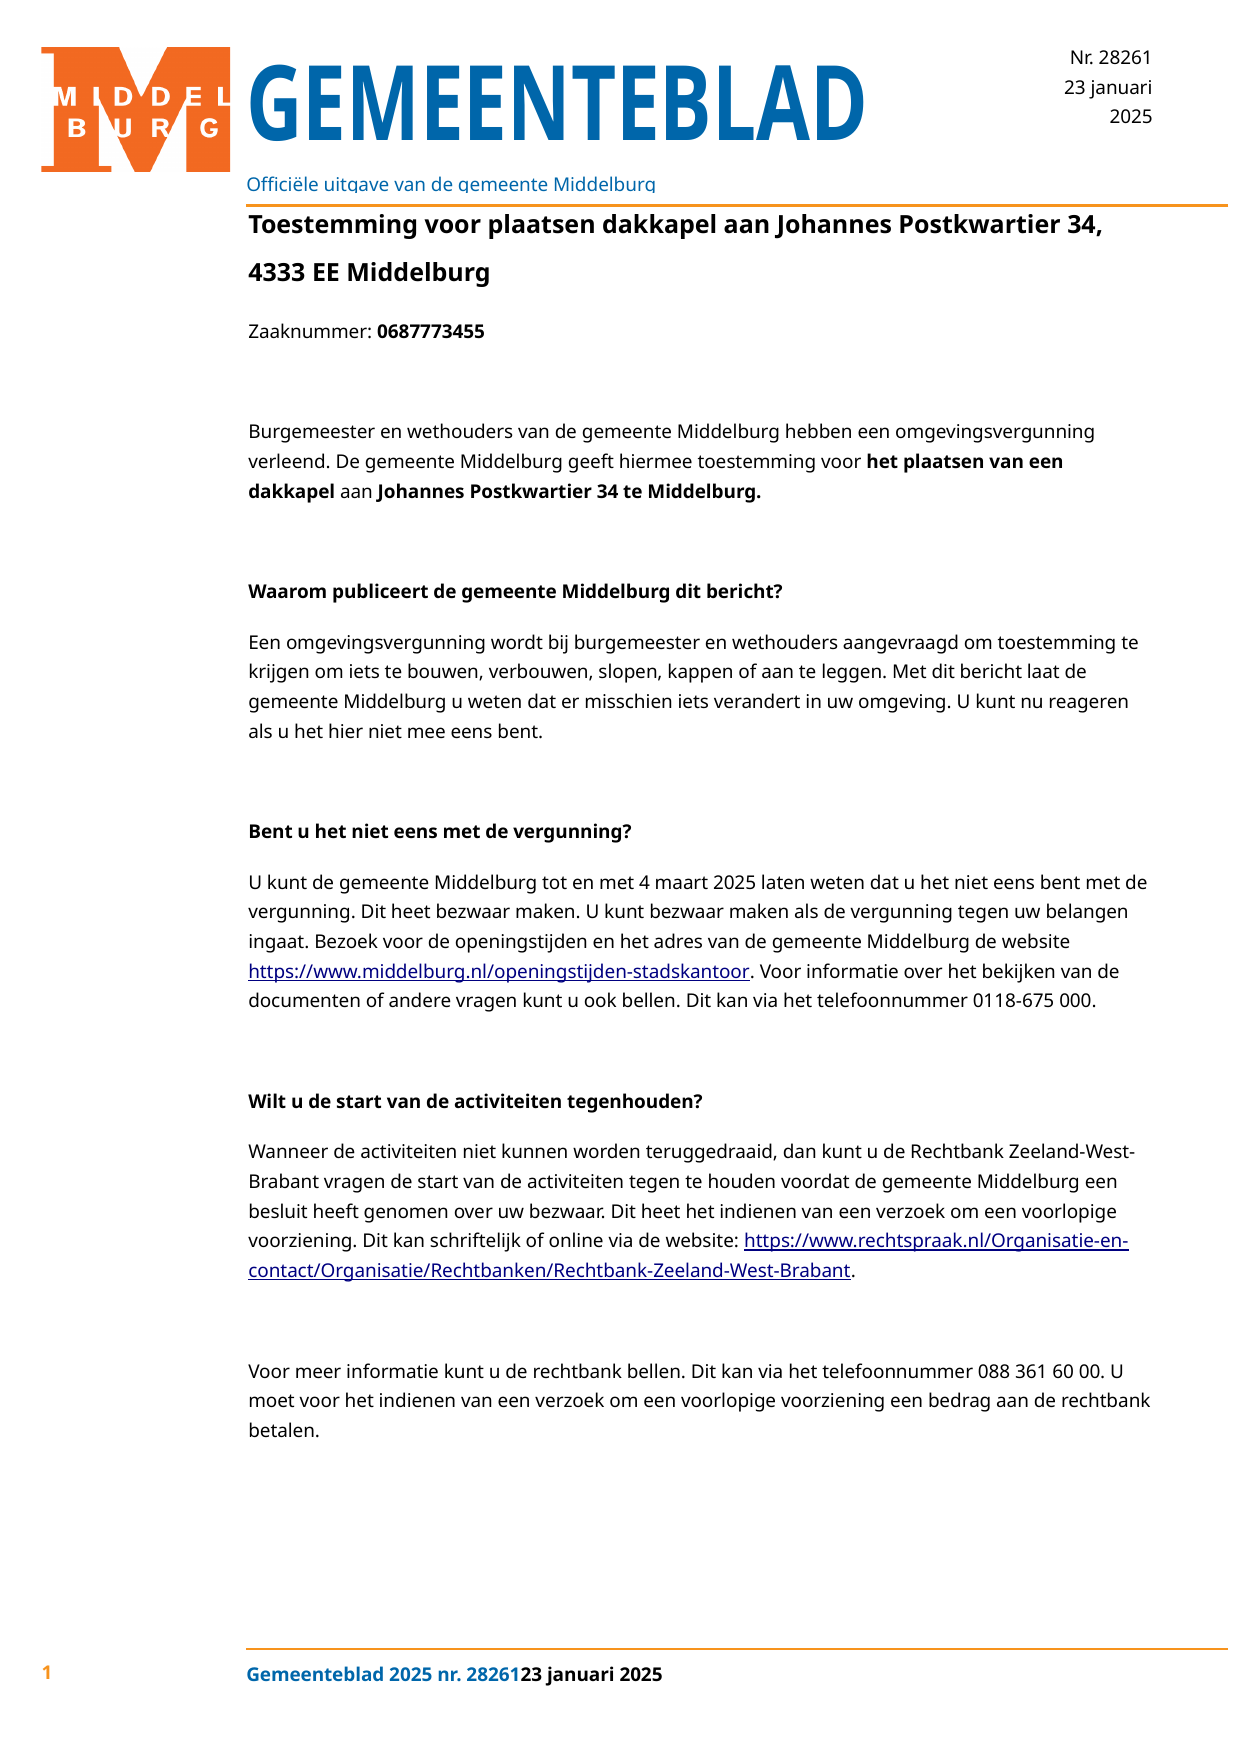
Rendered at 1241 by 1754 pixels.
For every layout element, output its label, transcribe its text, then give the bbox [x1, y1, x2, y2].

text Wanneer de activiteiten niet kunnen worden teruggedraaid, dan kunt u de Rechtbank Zeeland-West-Brabant vragen de start van de activiteiten tegen te houden voordat de gemeente Middelburg een besluit heeft genomen over uw bezwaar. Dit heet het indienen van een verzoek om een voorlopige voorziening. Dit kan schriftelijk of online via de website: https://www.rechtspraak.nl/Organisatie-en-contact/Organisatie/Rechtbanken/Rechtbank-Zeeland-West-Brabant. [248, 1139, 1152, 1283]
text Burgemeester en wethouders van de gemeente Middelburg hebben een omgevingsvergunning verleend. De gemeente Middelburg geeft hiermee toestemming voor het plaatsen van een dakkapel aan Johannes Postkwartier 34 te Middelburg. [248, 419, 1152, 504]
text Voor meer informatie kunt u de rechtbank bellen. Dit kan via het telefoonnummer 088 361 60 00. U moet voor het indienen van een verzoek om een voorlopige voorziening een bedrag aan de rechtbank betalen. [248, 1358, 1152, 1443]
text Wilt u de start van de activiteiten tegenhouden? [248, 1088, 1152, 1114]
text Bent u het niet eens met de vergunning? [248, 819, 1152, 844]
picture [41, 47, 231, 172]
text Toestemming voor plaatsen dakkapel aan Johannes Postkwartier 34, 4333 EE Middelburg [248, 207, 1152, 288]
text Waarom publiceert de gemeente Middelburg dit bericht? [248, 579, 1152, 604]
text Zaaknummer: 0687773455 [248, 318, 1152, 344]
text Een omgevingsvergunning wordt bij burgemeester en wethouders aangevraagd om toestemming te krijgen om iets te bouwen, verbouwen, slopen, kappen of aan te leggen. Met dit bericht laat de gemeente Middelburg u weten dat er misschien iets verandert in uw omgeving. U kunt nu reageren als u het hier niet mee eens bent. [248, 629, 1152, 744]
text U kunt de gemeente Middelburg tot en met 4 maart 2025 laten weten dat u het niet eens bent met de vergunning. Dit heet bezwaar maken. U kunt bezwaar maken als de vergunning tegen uw belangen ingaat. Bezoek voor de openingstijden en het adres van de gemeente Middelburg de website https://www.middelburg.nl/openingstijden-stadskantoor. Voor informatie over het bekijken van de documenten of andere vragen kunt u ook bellen. Dit kan via het telefoonnummer 0118-675 000. [248, 869, 1152, 1013]
